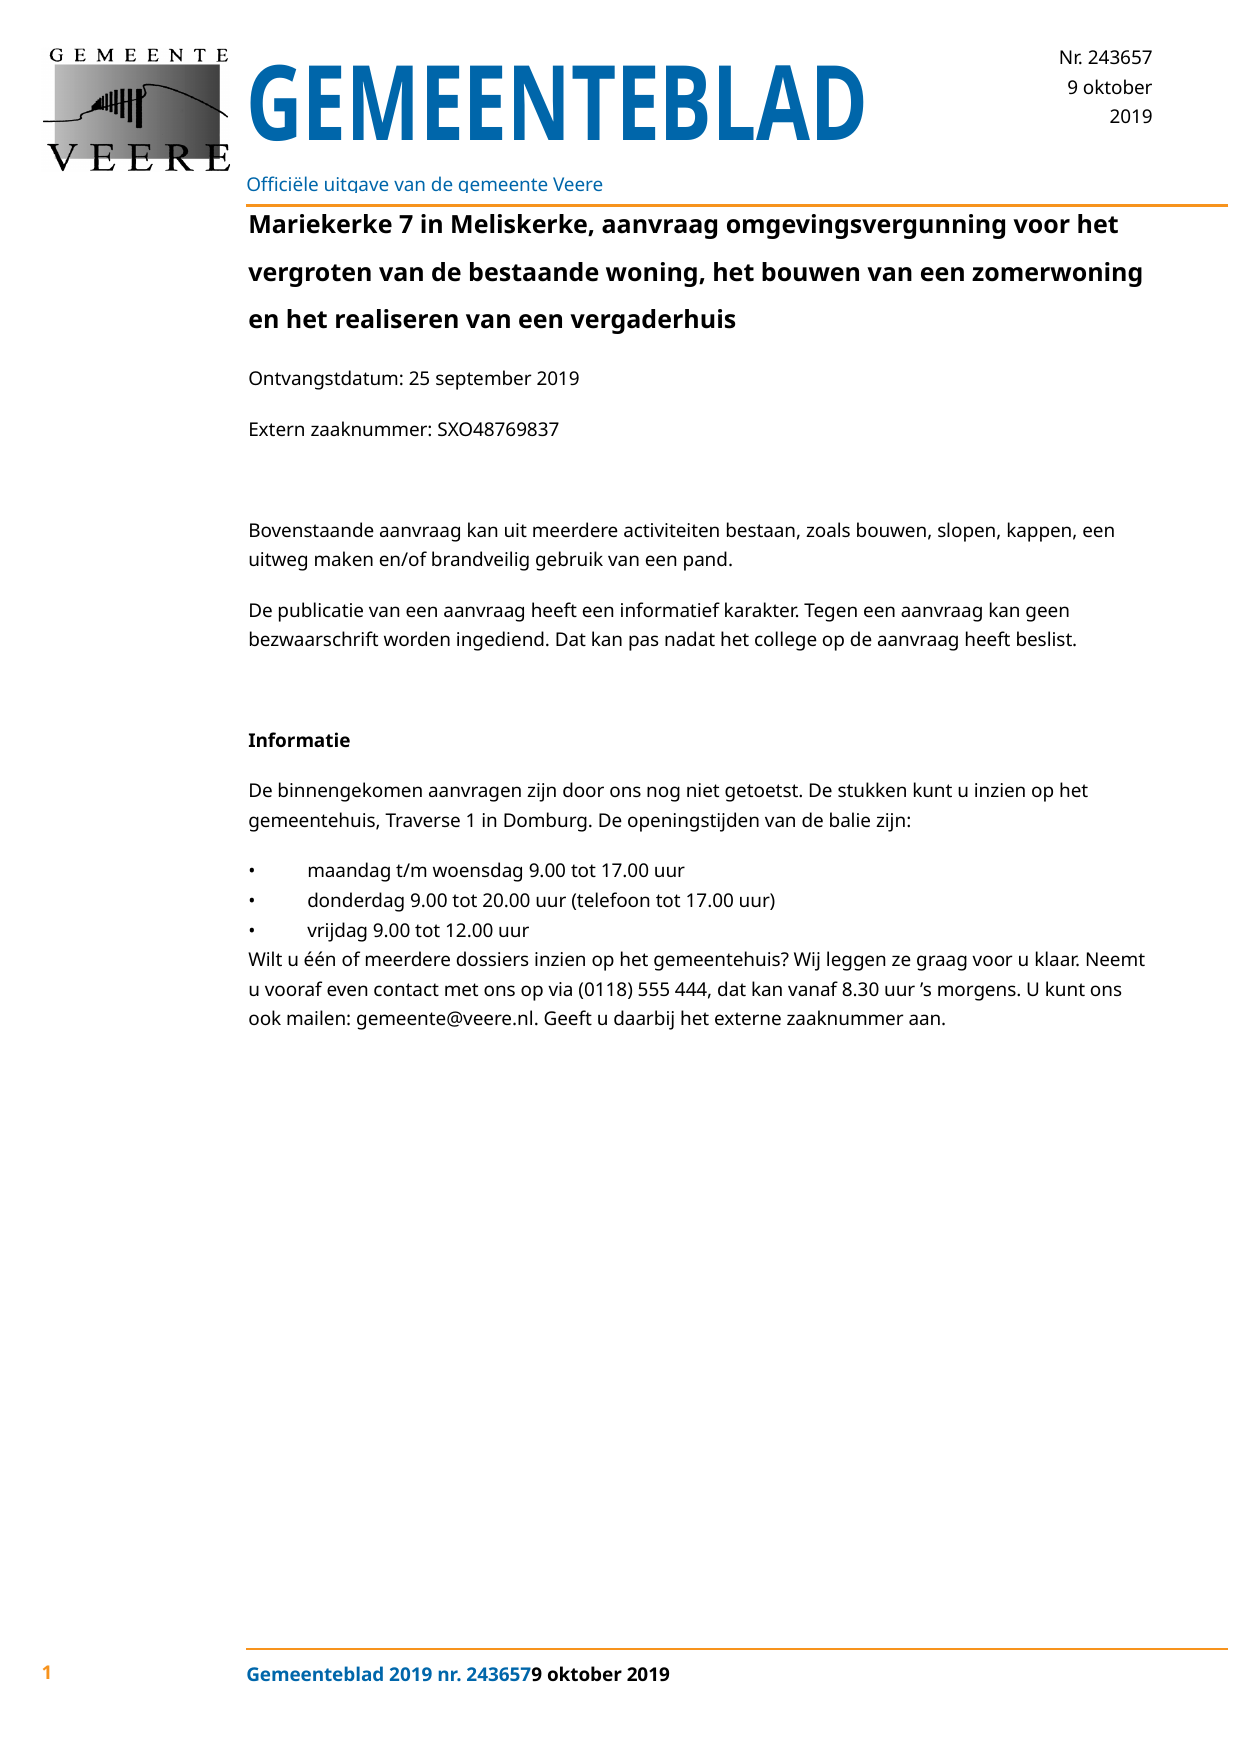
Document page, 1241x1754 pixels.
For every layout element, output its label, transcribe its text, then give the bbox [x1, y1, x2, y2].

list vrijdag 9.00 tot 12.00 uur [248, 917, 1152, 942]
list donderdag 9.00 tot 20.00 uur (telefoon tot 17.00 uur) [248, 887, 1152, 913]
text De publicatie van een aanvraag heeft een informatief karakter. Tegen een aanvraag kan geen bezwaarschrift worden ingediend. Dat kan pas nadat het college op de aanvraag heeft beslist. [248, 597, 1152, 652]
list maandag t/m woensdag 9.00 tot 17.00 uur [248, 858, 1152, 883]
text Extern zaaknummer: SXO48769837 [248, 416, 1152, 442]
text Ontvangstdatum: 25 september 2019 [248, 366, 1152, 391]
picture [41, 47, 231, 172]
text Bovenstaande aanvraag kan uit meerdere activiteiten bestaan, zoals bouwen, slopen, kappen, een uitweg maken en/of brandveilig gebruik van een pand. [248, 517, 1152, 572]
text Mariekerke 7 in Meliskerke, aanvraag omgevingsvergunning voor het vergroten van de bestaande woning, het bouwen van een zomerwoning en het realiseren van een vergaderhuis [248, 207, 1152, 336]
text Wilt u één of meerdere dossiers inzien op het gemeentehuis? Wij leggen ze graag voor u klaar. Neemt u vooraf even contact met ons op via (0118) 555 444, dat kan vanaf 8.30 uur ’s morgens. U kunt ons ook mailen: gemeente@veere.nl. Geeft u daarbij het externe zaaknummer aan. [248, 946, 1152, 1031]
text Informatie [248, 727, 1152, 753]
text De binnengekomen aanvragen zijn door ons nog niet getoetst. De stukken kunt u inzien op het gemeentehuis, Traverse 1 in Domburg. De openingstijden van de balie zijn: [248, 778, 1152, 833]
